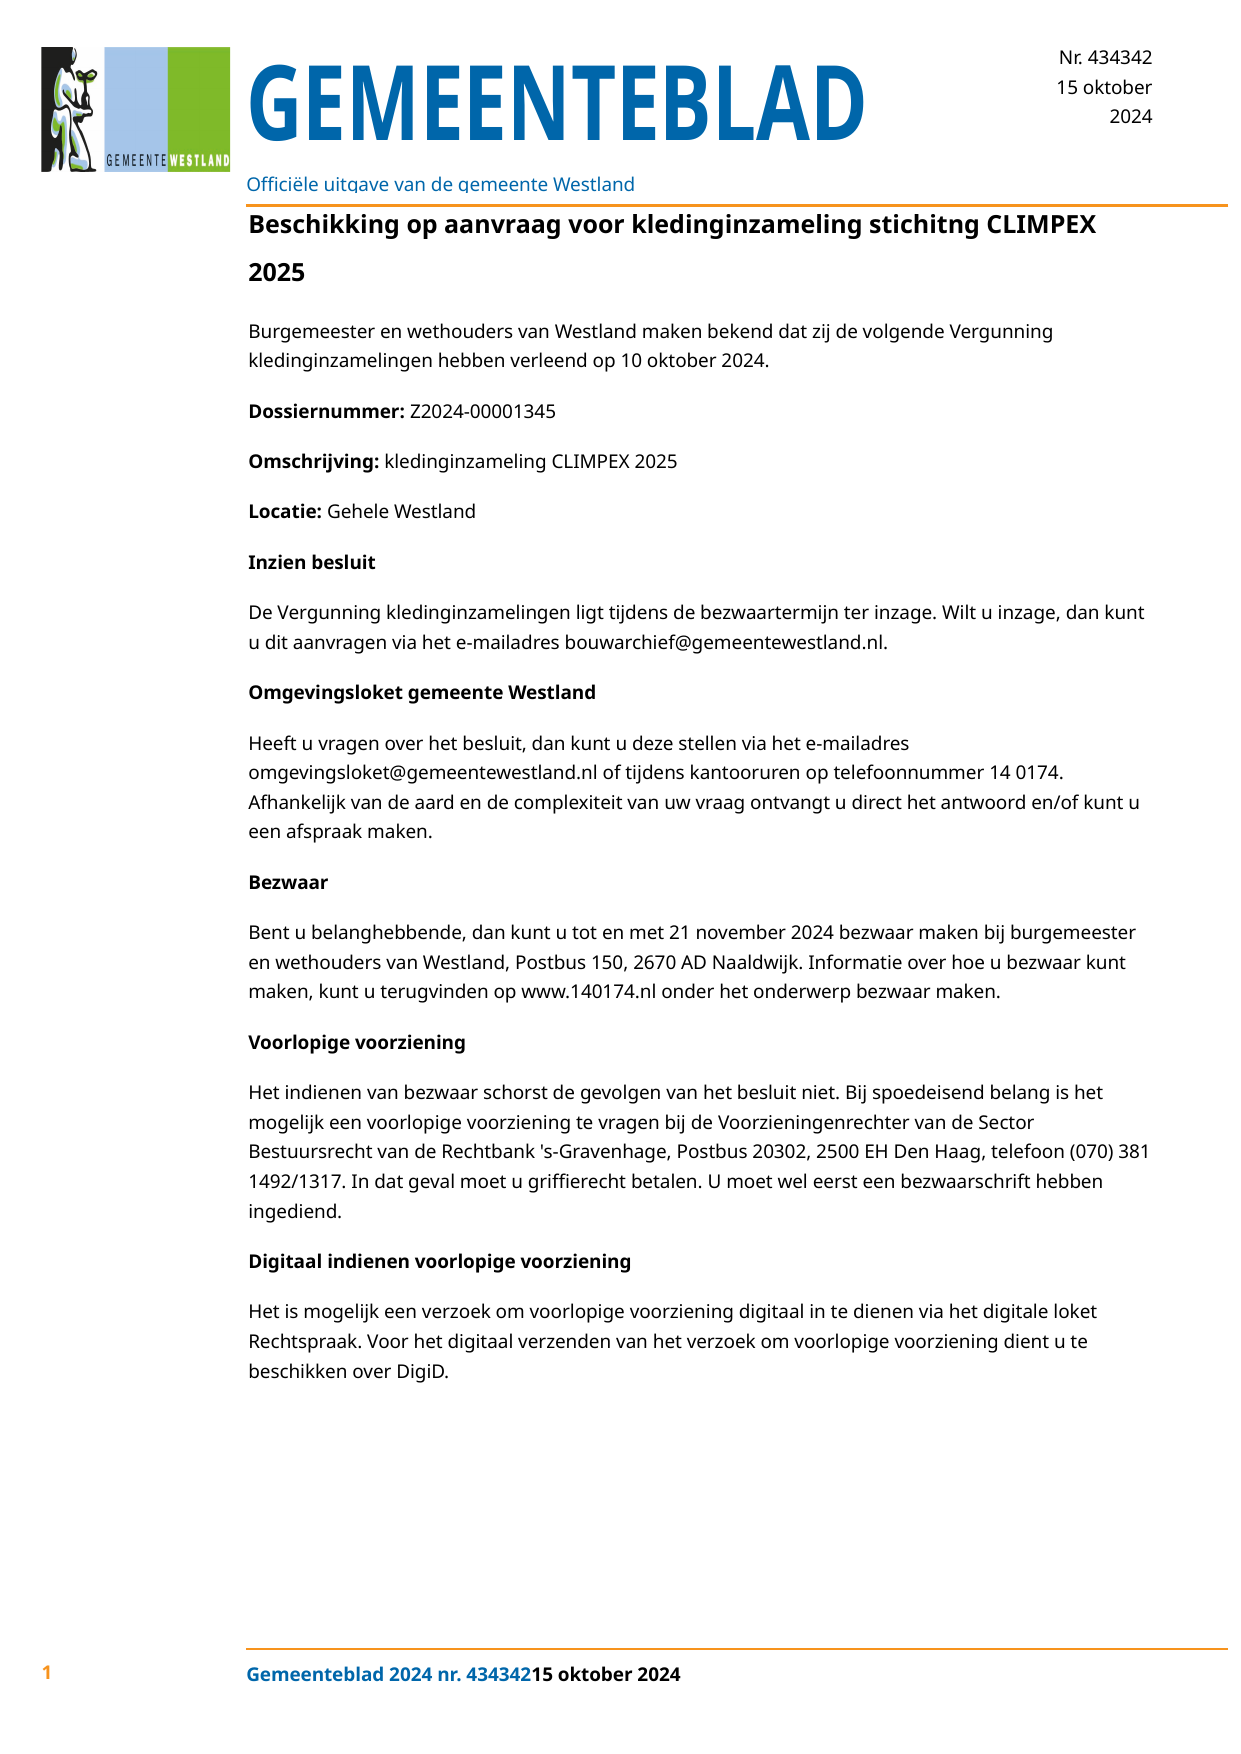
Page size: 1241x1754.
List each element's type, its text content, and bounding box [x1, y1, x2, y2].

text Inzien besluit [248, 549, 1152, 575]
text Omgevingsloket gemeente Westland [248, 679, 1152, 705]
text Digitaal indienen voorlopige voorziening [248, 1248, 1152, 1274]
text Omschrijving: kledinginzameling CLIMPEX 2025 [248, 448, 1152, 474]
text Bezwaar [248, 869, 1152, 895]
text Voorlopige voorziening [248, 1029, 1152, 1055]
text Dossiernummer: Z2024-00001345 [248, 398, 1152, 424]
text Het indienen van bezwaar schorst de gevolgen van het besluit niet. Bij spoedeisend belang is het mogelijk een voorlopige voorziening te vragen bij de Voorzieningenrechter van de Sector Bestuursrecht van de Rechtbank 's-Gravenhage, Postbus 20302, 2500 EH Den Haag, telefoon (070) 381 1492/1317. In dat geval moet u griffierecht betalen. U moet wel eerst een bezwaarschrift hebben ingediend. [248, 1079, 1152, 1224]
text De Vergunning kledinginzamelingen ligt tijdens de bezwaartermijn ter inzage. Wilt u inzage, dan kunt u dit aanvragen via het e-mailadres bouwarchief@gemeentewestland.nl. [248, 599, 1152, 655]
text Burgemeester en wethouders van Westland maken bekend dat zij de volgende Vergunning kledinginzamelingen hebben verleend op 10 oktober 2024. [248, 318, 1152, 373]
text Beschikking op aanvraag voor kledinginzameling stichitng CLIMPEX 2025 [248, 207, 1152, 288]
text Heeft u vragen over het besluit, dan kunt u deze stellen via het e-mailadres omgevingsloket@gemeentewestland.nl of tijdens kantooruren op telefoonnummer 14 0174. Afhankelijk van de aard en de complexiteit van uw vraag ontvangt u direct het antwoord en/of kunt u een afspraak maken. [248, 730, 1152, 844]
picture [41, 47, 231, 172]
text Bent u belanghebbende, dan kunt u tot en met 21 november 2024 bezwaar maken bij burgemeester en wethouders van Westland, Postbus 150, 2670 AD Naaldwijk. Informatie over hoe u bezwaar kunt maken, kunt u terugvinden op www.140174.nl onder het onderwerp bezwaar maken. [248, 919, 1152, 1004]
text Het is mogelijk een verzoek om voorlopige voorziening digitaal in te dienen via het digitale loket Rechtspraak. Voor het digitaal verzenden van het verzoek om voorlopige voorziening dient u te beschikken over DigiD. [248, 1299, 1152, 1384]
text Locatie: Gehele Westland [248, 499, 1152, 524]
